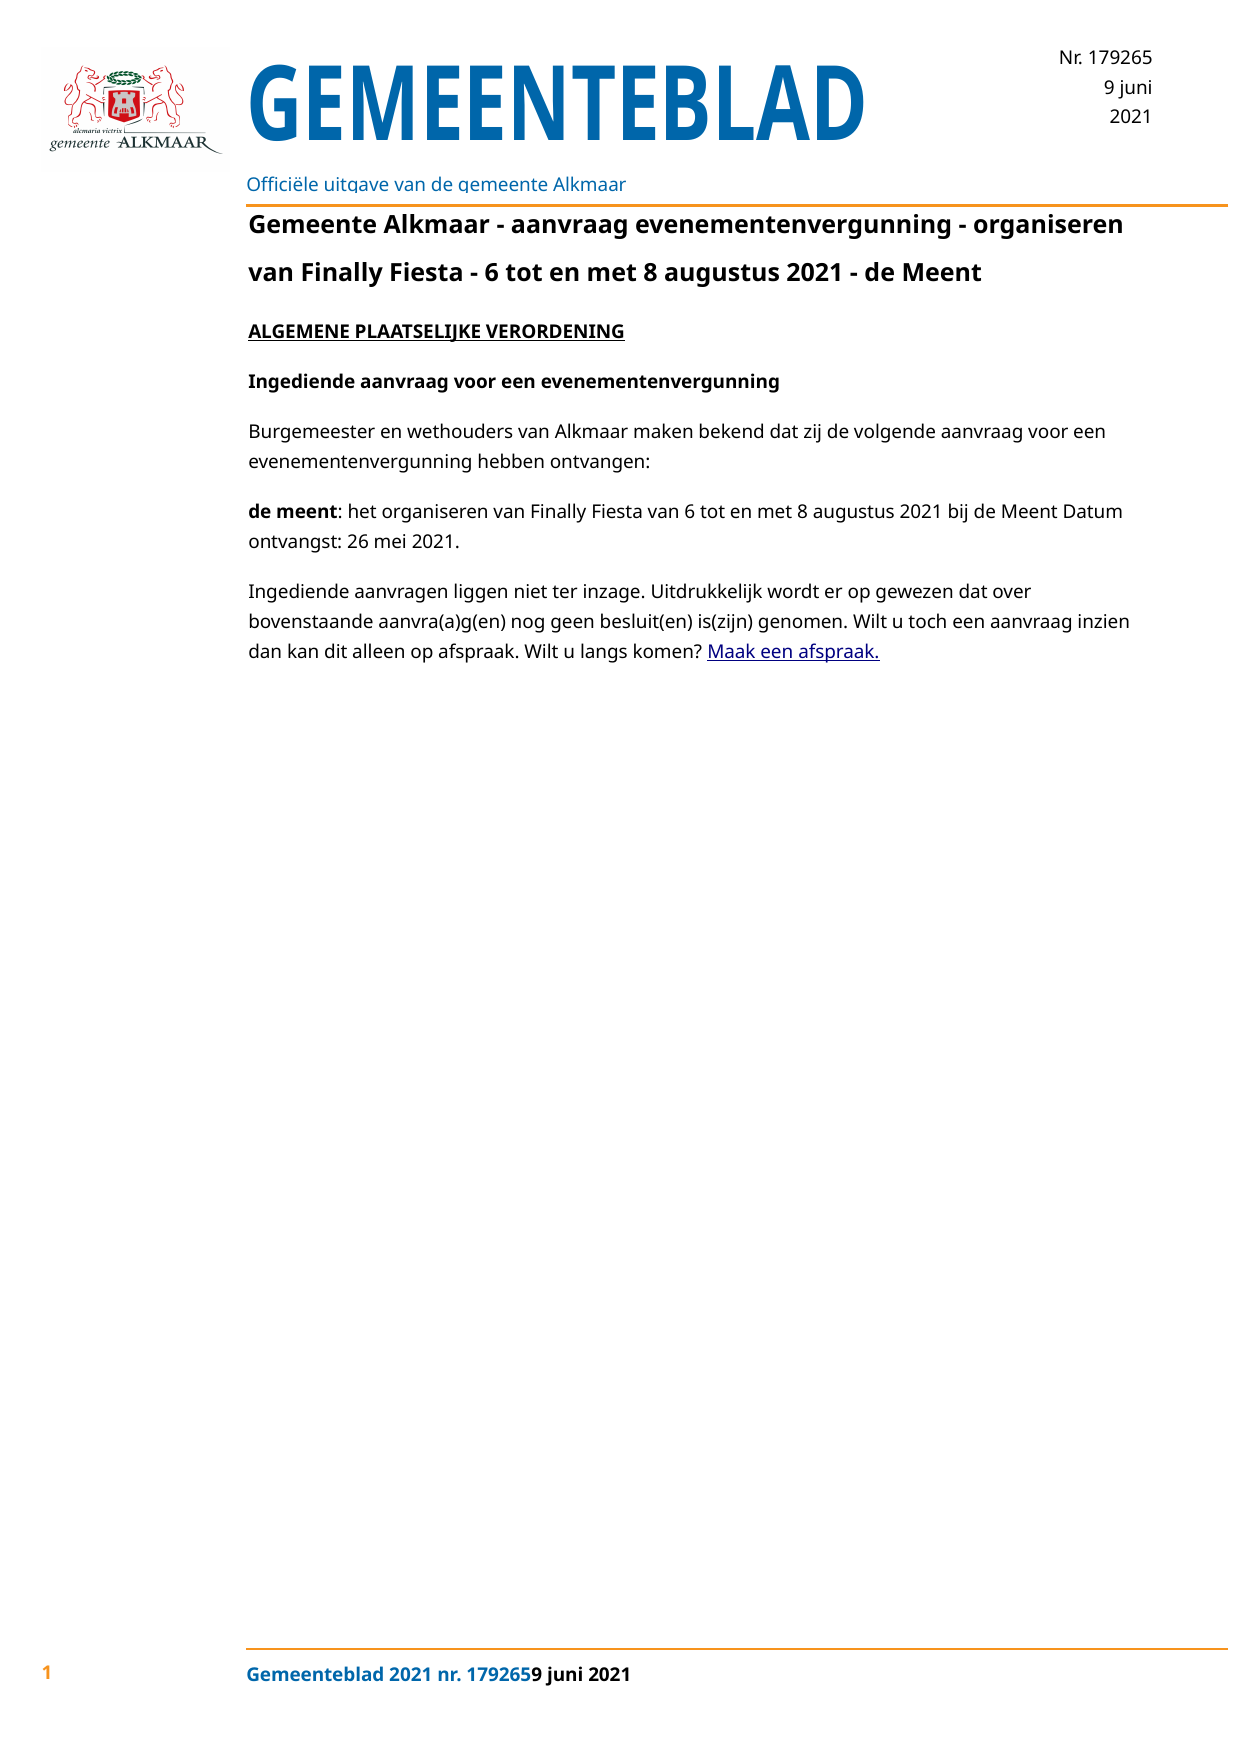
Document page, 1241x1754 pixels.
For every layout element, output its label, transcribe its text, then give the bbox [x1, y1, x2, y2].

text ALGEMENE PLAATSELIJKE VERORDENING [248, 318, 1152, 344]
text Ingediende aanvraag voor een evenementenvergunning [248, 368, 1152, 394]
text Gemeente Alkmaar - aanvraag evenementenvergunning - organiseren van Finally Fiesta - 6 tot en met 8 augustus 2021 - de Meent [248, 207, 1152, 288]
text de meent: het organiseren van Finally Fiesta van 6 tot en met 8 augustus 2021 bij de Meent Datum ontvangst: 26 mei 2021. [248, 499, 1152, 554]
picture [41, 47, 231, 172]
text Ingediende aanvragen liggen niet ter inzage. Uitdrukkelijk wordt er op gewezen dat over bovenstaande aanvra(a)g(en) nog geen besluit(en) is(zijn) genomen. Wilt u toch een aanvraag inzien dan kan dit alleen op afspraak. Wilt u langs komen? Maak een afspraak. [248, 579, 1152, 664]
text Burgemeester en wethouders van Alkmaar maken bekend dat zij de volgende aanvraag voor een evenementenvergunning hebben ontvangen: [248, 419, 1152, 474]
